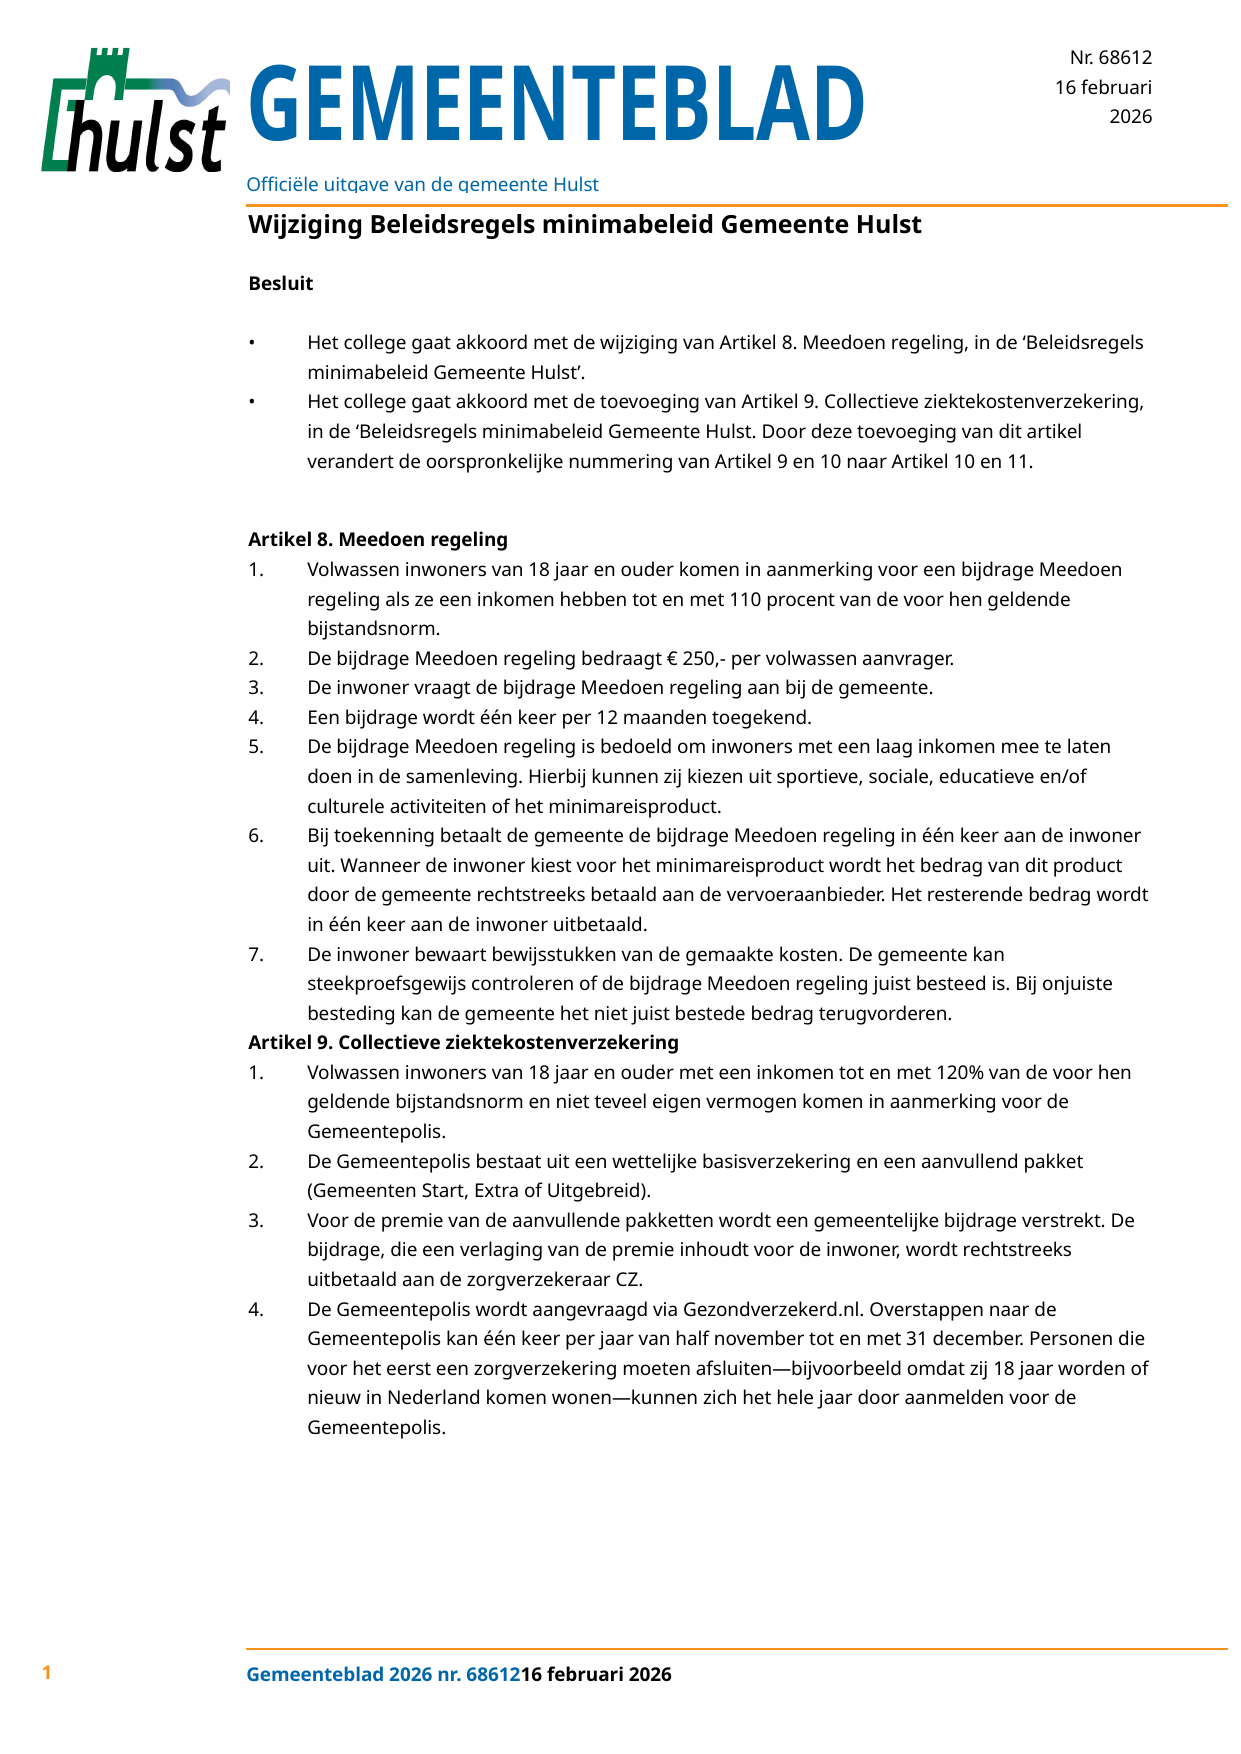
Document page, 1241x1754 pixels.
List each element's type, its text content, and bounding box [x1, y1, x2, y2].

list De bijdrage Meedoen regeling bedraagt € 250,- per volwassen aanvrager. [248, 645, 1152, 671]
list De Gemeentepolis wordt aangevraagd via Gezondverzekerd.nl. Overstappen naar de Gemeentepolis kan één keer per jaar van half november tot en met 31 december. Personen die voor het eerst een zorgverzekering moeten afsluiten—bijvoorbeeld omdat zij 18 jaar worden of nieuw in Nederland komen wonen—kunnen zich het hele jaar door aanmelden voor de Gemeentepolis. [248, 1296, 1152, 1440]
list Het college gaat akkoord met de wijziging van Artikel 8. Meedoen regeling, in de ‘Beleidsregels minimabeleid Gemeente Hulst’. [248, 329, 1152, 385]
list De inwoner bewaart bewijsstukken van de gemaakte kosten. De gemeente kan steekproefsgewijs controleren of de bijdrage Meedoen regeling juist besteed is. Bij onjuiste besteding kan de gemeente het niet juist bestede bedrag terugvorderen. [248, 941, 1152, 1026]
text Wijziging Beleidsregels minimabeleid Gemeente Hulst [248, 207, 1152, 241]
list Bij toekenning betaalt de gemeente de bijdrage Meedoen regeling in één keer aan de inwoner uit. Wanneer de inwoner kiest voor het minimareisproduct wordt het bedrag van dit product door de gemeente rechtstreeks betaald aan de vervoeraanbieder. Het resterende bedrag wordt in één keer aan de inwoner uitbetaald. [248, 822, 1152, 937]
text Artikel 8. Meedoen regeling [248, 527, 1152, 552]
list Het college gaat akkoord met de toevoeging van Artikel 9. Collectieve ziektekostenverzekering, in de ‘Beleidsregels minimabeleid Gemeente Hulst. Door deze toevoeging van dit artikel verandert de oorspronkelijke nummering van Artikel 9 en 10 naar Artikel 10 en 11. [248, 389, 1152, 473]
picture [41, 47, 231, 172]
list De inwoner vraagt de bijdrage Meedoen regeling aan bij de gemeente. [248, 674, 1152, 700]
list De Gemeentepolis bestaat uit een wettelijke basisverzekering en een aanvullend pakket (Gemeenten Start, Extra of Uitgebreid). [248, 1148, 1152, 1203]
list Volwassen inwoners van 18 jaar en ouder komen in aanmerking voor een bijdrage Meedoen regeling als ze een inkomen hebben tot en met 110 procent van de voor hen geldende bijstandsnorm. [248, 556, 1152, 641]
list Voor de premie van de aanvullende pakketten wordt een gemeentelijke bijdrage verstrekt. De bijdrage, die een verlaging van de premie inhoudt voor de inwoner, wordt rechtstreeks uitbetaald aan de zorgverzekeraar CZ. [248, 1207, 1152, 1292]
text Besluit [248, 270, 1152, 296]
text Artikel 9. Collectieve ziektekostenverzekering [248, 1029, 1152, 1055]
list De bijdrage Meedoen regeling is bedoeld om inwoners met een laag inkomen mee te laten doen in de samenleving. Hierbij kunnen zij kiezen uit sportieve, sociale, educatieve en/of culturele activiteiten of het minimareisproduct. [248, 734, 1152, 819]
list Volwassen inwoners van 18 jaar en ouder met een inkomen tot en met 120% van de voor hen geldende bijstandsnorm en niet teveel eigen vermogen komen in aanmerking voor de Gemeentepolis. [248, 1059, 1152, 1144]
list Een bijdrage wordt één keer per 12 maanden toegekend. [248, 704, 1152, 730]
